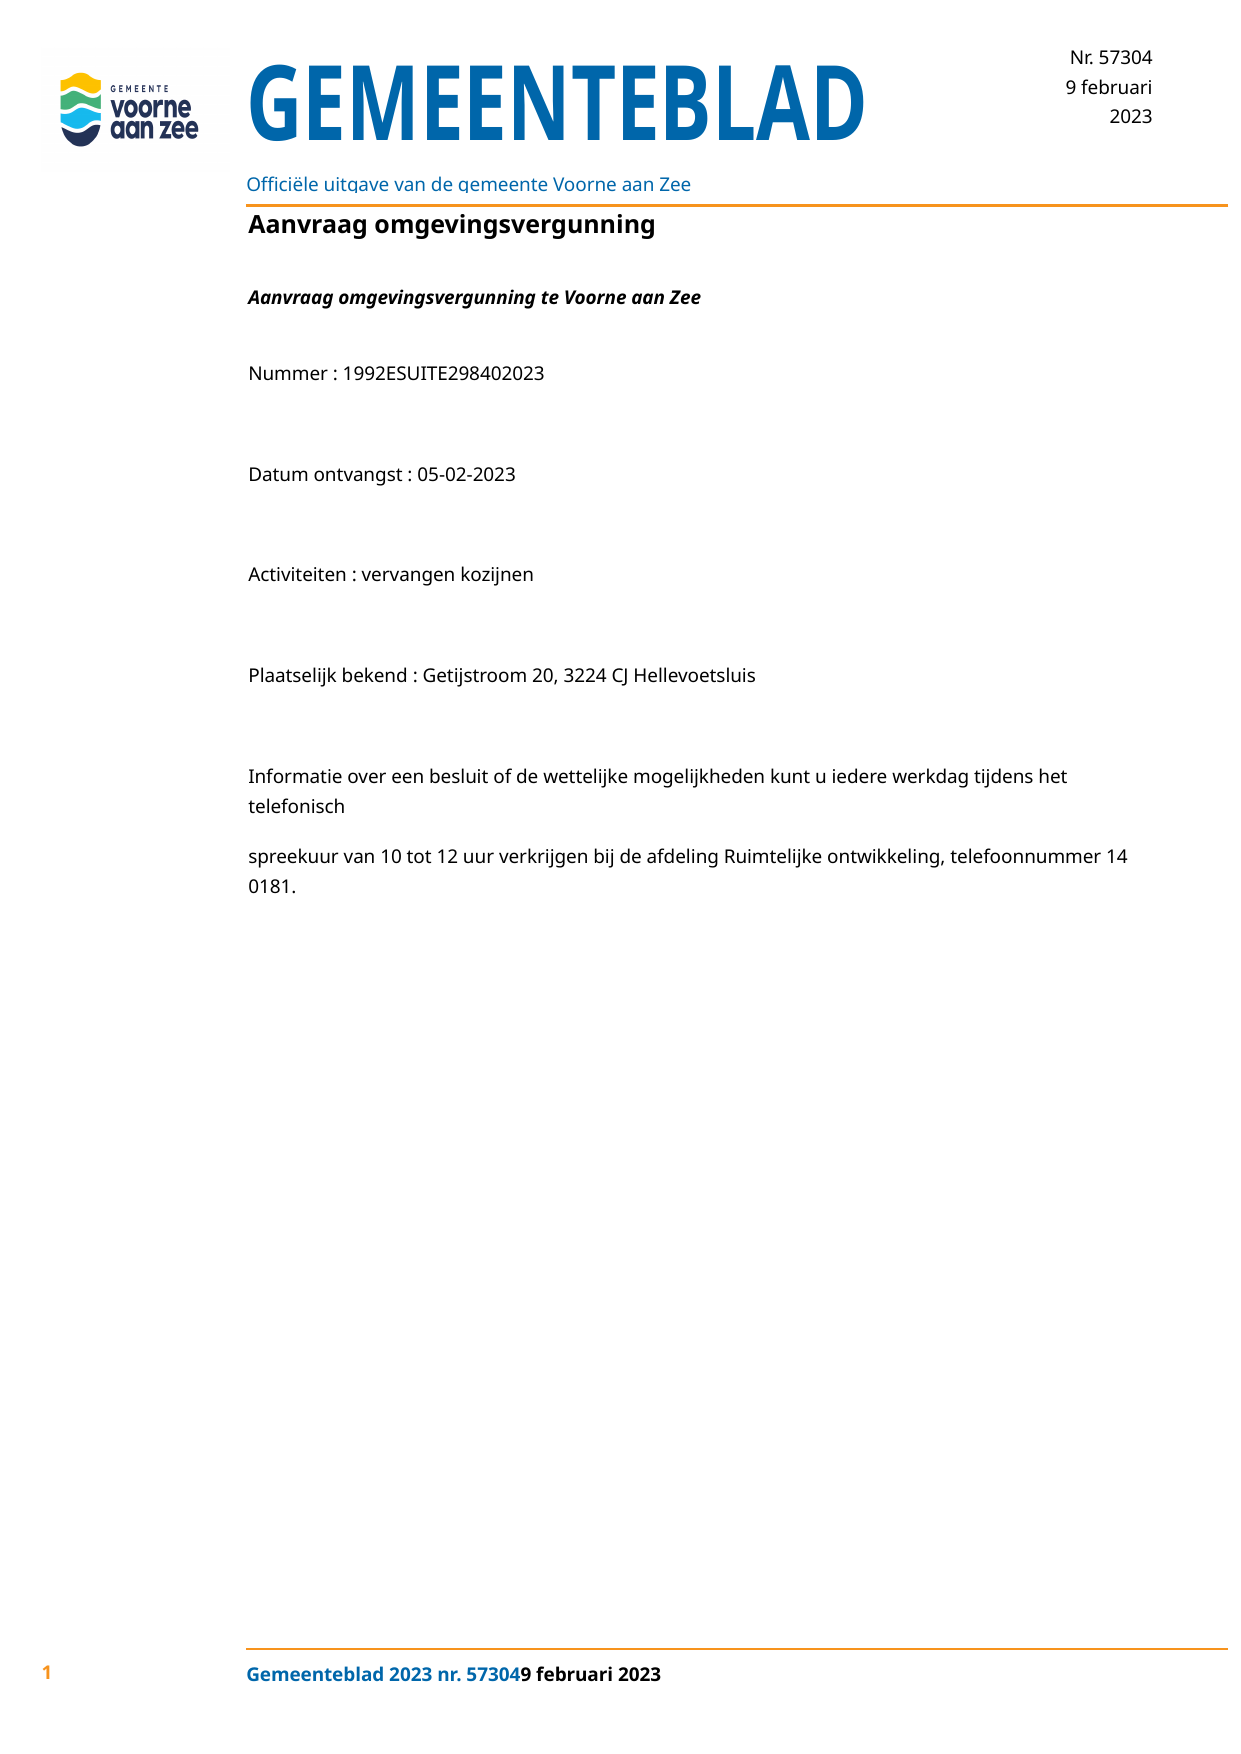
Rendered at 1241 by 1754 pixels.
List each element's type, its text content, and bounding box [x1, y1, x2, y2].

text Aanvraag omgevingsvergunning [248, 207, 1152, 241]
text Nummer : 1992ESUITE298402023 [248, 360, 1152, 386]
text Informatie over een besluit of de wettelijke mogelijkheden kunt u iedere werkdag tijdens het telefonisch [248, 763, 1152, 819]
text spreekuur van 10 tot 12 uur verkrijgen bij de afdeling Ruimtelijke ontwikkeling, telefoonnummer 14 0181. [248, 843, 1152, 899]
text Plaatselijk bekend : Getijstroom 20, 3224 CJ Hellevoetsluis [248, 662, 1152, 688]
text Activiteiten : vervangen kozijnen [248, 562, 1152, 587]
text Datum ontvangst : 05-02-2023 [248, 461, 1152, 487]
text Aanvraag omgevingsvergunning te Voorne aan Zee [248, 284, 1152, 309]
picture [41, 47, 231, 172]
